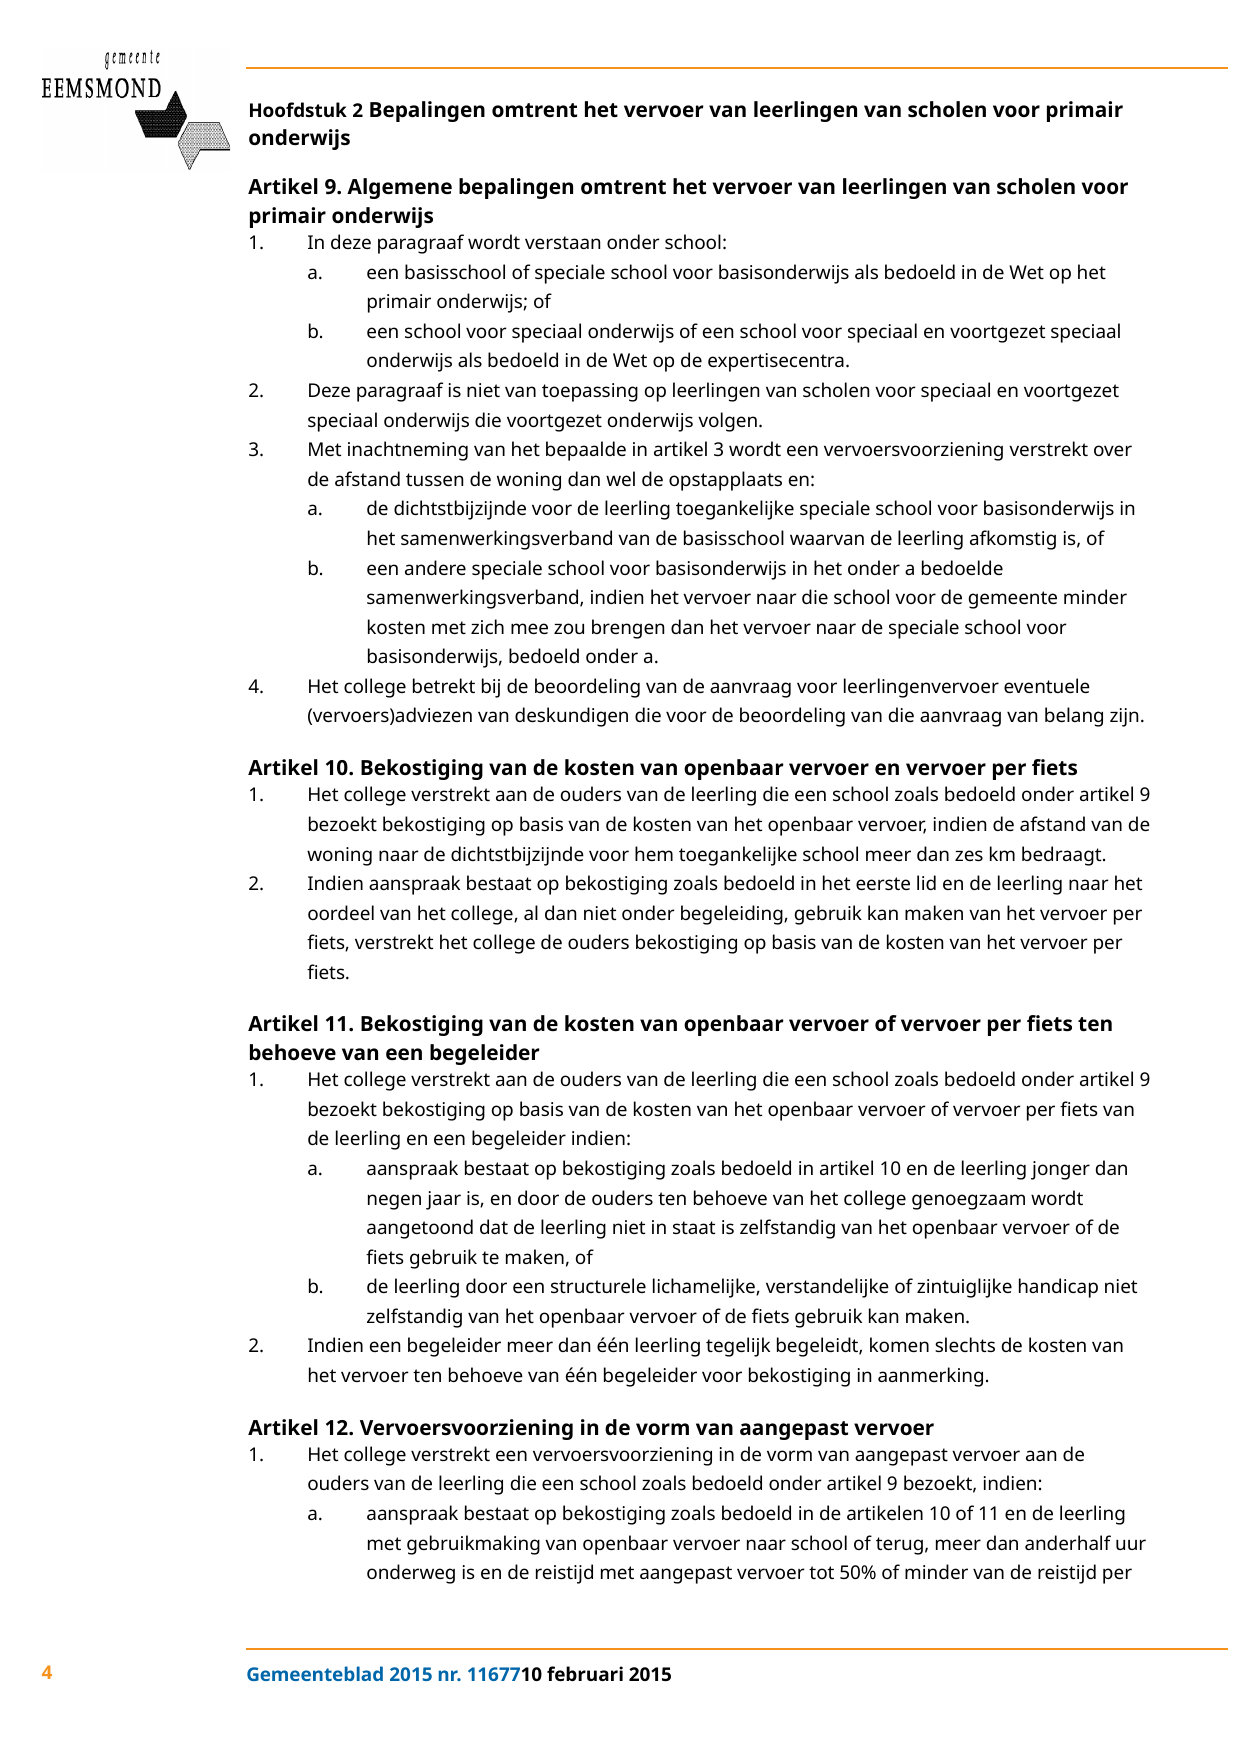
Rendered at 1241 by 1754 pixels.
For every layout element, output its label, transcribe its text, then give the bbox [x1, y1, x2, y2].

text Artikel 10. Bekostiging van de kosten van openbaar vervoer en vervoer per fiets [248, 753, 1152, 782]
list Deze paragraaf is niet van toepassing op leerlingen van scholen voor speciaal en voortgezet speciaal onderwijs die voortgezet onderwijs volgen. [248, 377, 1152, 433]
text Hoofdstuk 2 Bepalingen omtrent het vervoer van leerlingen van scholen voor primair onderwijs [248, 95, 1152, 152]
text Artikel 11. Bekostiging van de kosten van openbaar vervoer of vervoer per fiets ten behoeve van een begeleider [248, 1009, 1152, 1066]
list aanspraak bestaat op bekostiging zoals bedoeld in de artikelen 10 of 11 en de leerling met gebruikmaking van openbaar vervoer naar school of terug, meer dan anderhalf uur onderweg is en de reistijd met aangepast vervoer tot 50% of minder van de reistijd per [307, 1500, 1152, 1585]
picture [41, 47, 231, 172]
list een basisschool of speciale school voor basisonderwijs als bedoeld in de Wet op het primair onderwijs; of [307, 259, 1152, 314]
list de dichtstbijzijnde voor de leerling toegankelijke speciale school voor basisonderwijs in het samenwerkingsverband van de basisschool waarvan de leerling afkomstig is, of [307, 496, 1152, 551]
list Indien een begeleider meer dan één leerling tegelijk begeleidt, komen slechts de kosten van het vervoer ten behoeve van één begeleider voor bekostiging in aanmerking. [248, 1333, 1152, 1388]
list Het college verstrekt een vervoersvoorziening in de vorm van aangepast vervoer aan de ouders van de leerling die een school zoals bedoeld onder artikel 9 bezoekt, indien: [248, 1441, 1152, 1496]
list Indien aanspraak bestaat op bekostiging zoals bedoeld in het eerste lid en de leerling naar het oordeel van het college, al dan niet onder begeleiding, gebruik kan maken van het vervoer per fiets, verstrekt het college de ouders bekostiging op basis van de kosten van het vervoer per fiets. [248, 870, 1152, 985]
list Het college verstrekt aan de ouders van de leerling die een school zoals bedoeld onder artikel 9 [248, 782, 1152, 807]
list Met inachtneming van het bepaalde in artikel 3 wordt een vervoersvoorziening verstrekt over de afstand tussen de woning dan wel de opstapplaats en: [248, 436, 1152, 492]
list aanspraak bestaat op bekostiging zoals bedoeld in artikel 10 en de leerling jonger dan negen jaar is, en door de ouders ten behoeve van het college genoegzaam wordt aangetoond dat de leerling niet in staat is zelfstandig van het openbaar vervoer of de fiets gebruik te maken, of [307, 1155, 1152, 1269]
list Het college betrekt bij de beoordeling van de aanvraag voor leerlingenvervoer eventuele (vervoers)adviezen van deskundigen die voor de beoordeling van die aanvraag van belang zijn. [248, 673, 1152, 728]
list In deze paragraaf wordt verstaan onder school: [248, 229, 1152, 255]
list een school voor speciaal onderwijs of een school voor speciaal en voortgezet speciaal onderwijs als bedoeld in de Wet op de expertisecentra. [307, 318, 1152, 373]
list een andere speciale school voor basisonderwijs in het onder a bedoelde samenwerkingsverband, indien het vervoer naar die school voor de gemeente minder kosten met zich mee zou brengen dan het vervoer naar de speciale school voor basisonderwijs, bedoeld onder a. [307, 555, 1152, 669]
list de leerling door een structurele lichamelijke, verstandelijke of zintuiglijke handicap niet zelfstandig van het openbaar vervoer of de fiets gebruik kan maken. [307, 1273, 1152, 1329]
text Artikel 9. Algemene bepalingen omtrent het vervoer van leerlingen van scholen voor primair onderwijs [248, 172, 1152, 229]
list bezoekt bekostiging op basis van de kosten van het openbaar vervoer, indien de afstand van de woning naar de dichtstbijzijnde voor hem toegankelijke school meer dan zes km bedraagt. [248, 811, 1152, 866]
list Het college verstrekt aan de ouders van de leerling die een school zoals bedoeld onder artikel 9 bezoekt bekostiging op basis van de kosten van het openbaar vervoer of vervoer per fiets van de leerling en een begeleider indien: [248, 1066, 1152, 1151]
text Artikel 12. Vervoersvoorziening in de vorm van aangepast vervoer [248, 1413, 1152, 1441]
